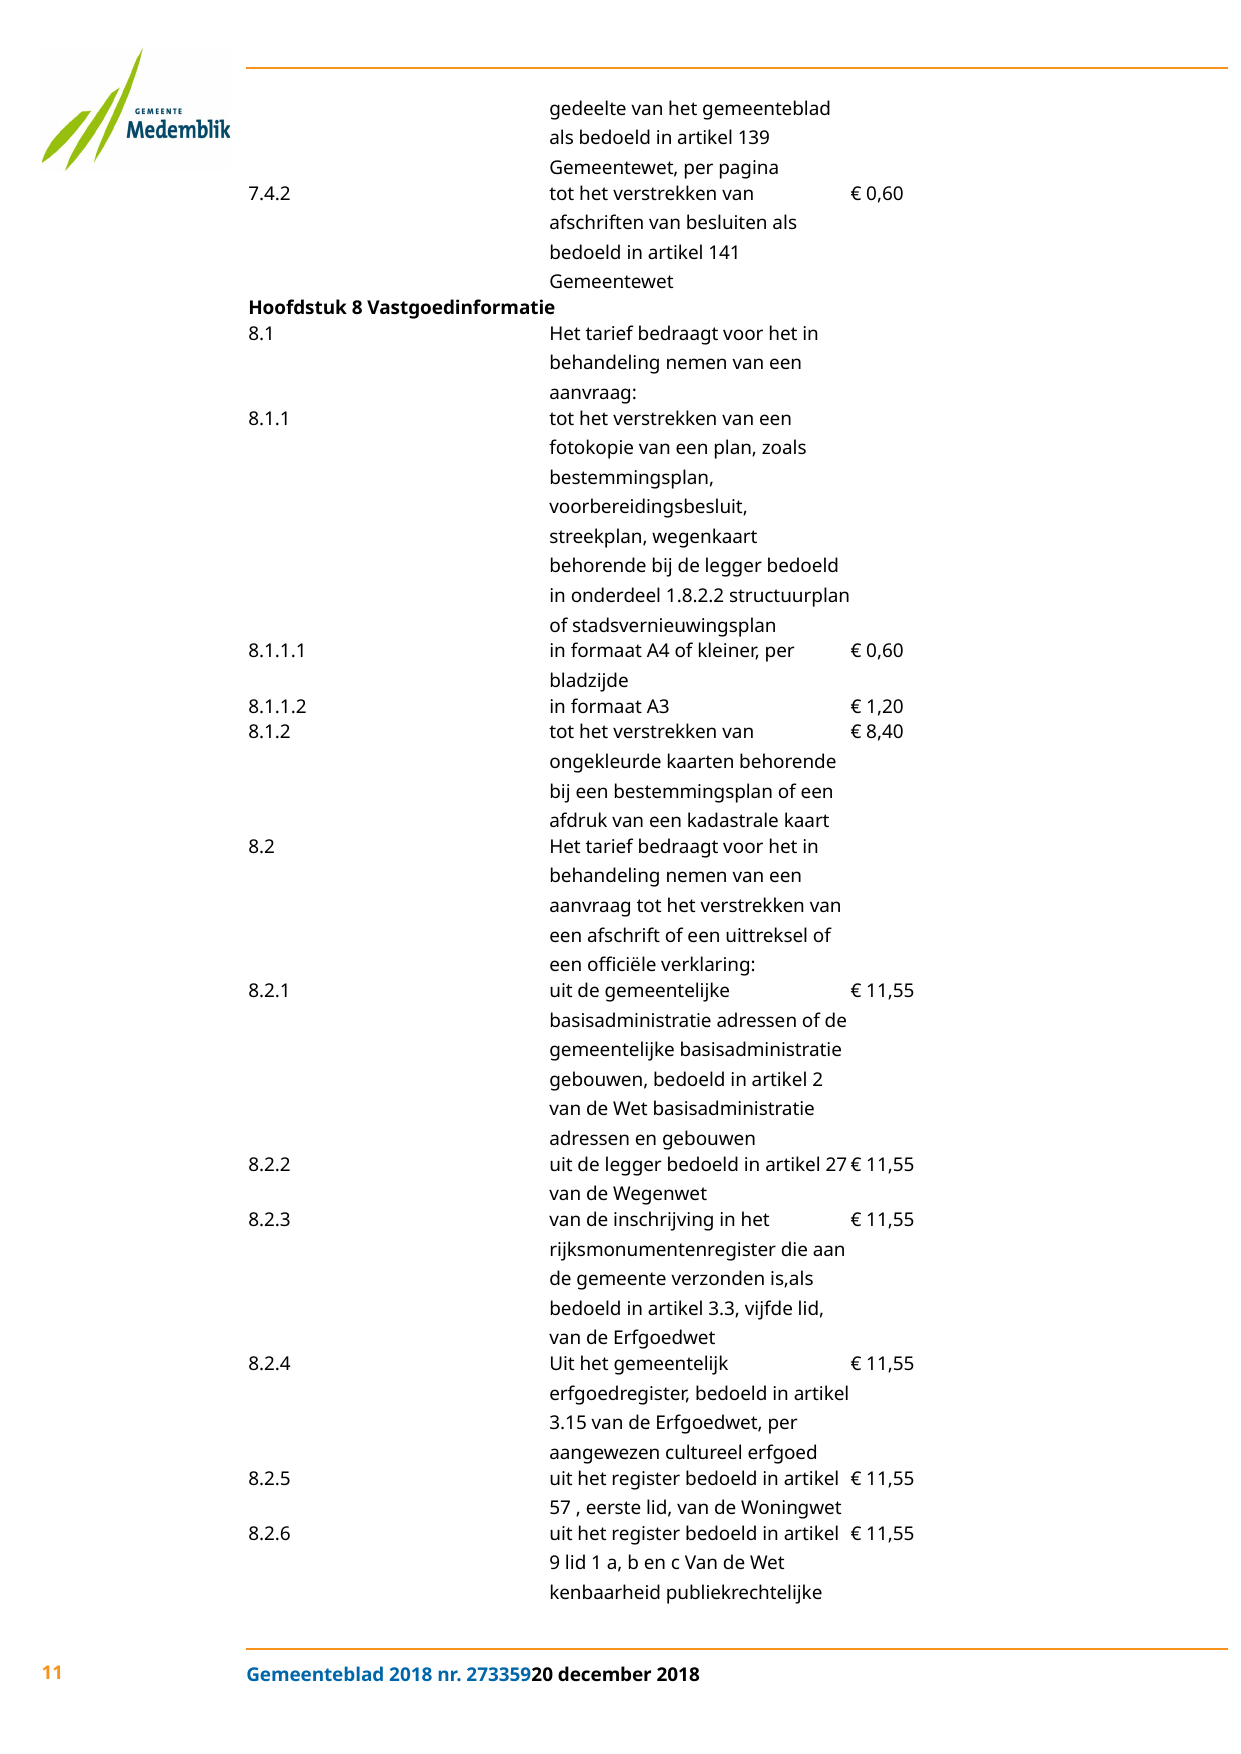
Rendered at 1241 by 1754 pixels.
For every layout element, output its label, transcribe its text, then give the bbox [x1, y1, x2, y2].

table_cell Het tarief bedraagt voor het in behandeling nemen van een aanvraag: [549, 320, 850, 405]
table_cell van de inschrijving in het rijksmonumentenregister die aan de gemeente verzonden is,als bedoeld in artikel 3.3, vijfde lid, van de Erfgoedwet [549, 1206, 850, 1350]
table_cell Hoofdstuk 8 Vastgoedinformatie [248, 294, 1152, 320]
table_cell 8.2 [248, 833, 549, 977]
table_cell € 11,55 [850, 977, 1152, 1151]
table_cell [850, 95, 1152, 180]
table_cell gedeelte van het gemeenteblad als bedoeld in artikel 139 Gemeentewet, per pagina [549, 95, 850, 180]
table_cell 8.2.1 [248, 977, 549, 1151]
table_cell € 0,60 [850, 180, 1152, 294]
table_cell € 11,55 [850, 1350, 1152, 1465]
table_cell € 11,55 [850, 1520, 1152, 1605]
table_cell € 8,40 [850, 719, 1152, 833]
table_cell tot het verstrekken van een fotokopie van een plan, zoals bestemmingsplan, voorbereidingsbesluit, streekplan, wegenkaart behorende bij de legger bedoeld in onderdeel 1.8.2.2 structuurplan of stadsvernieuwingsplan [549, 405, 850, 638]
table_cell € 1,20 [850, 693, 1152, 719]
table_cell 8.1.1 [248, 405, 549, 638]
table_cell tot het verstrekken van afschriften van besluiten als bedoeld in artikel 141 Gemeentewet [549, 180, 850, 294]
table_cell [850, 320, 1152, 405]
table_cell 8.1.2 [248, 719, 549, 833]
table_cell Het tarief bedraagt voor het in behandeling nemen van een aanvraag tot het verstrekken van een afschrift of een uittreksel of een officiële verklaring: [549, 833, 850, 977]
table_cell € 11,55 [850, 1151, 1152, 1206]
table_cell [248, 95, 549, 180]
table_cell uit de gemeentelijke basisadministratie adressen of de gemeentelijke basisadministratie gebouwen, bedoeld in artikel 2 van de Wet basisadministratie adressen en gebouwen [549, 977, 850, 1151]
table_cell 8.2.5 [248, 1465, 549, 1520]
table_cell 8.2.4 [248, 1350, 549, 1465]
table_cell in formaat A3 [549, 693, 850, 719]
table_cell Uit het gemeentelijk erfgoedregister, bedoeld in artikel 3.15 van de Erfgoedwet, per aangewezen cultureel erfgoed [549, 1350, 850, 1465]
table_cell € 11,55 [850, 1465, 1152, 1520]
table_cell 8.2.3 [248, 1206, 549, 1350]
table_cell in formaat A4 of kleiner, per bladzijde [549, 638, 850, 693]
table_cell 8.1.1.1 [248, 638, 549, 693]
table_cell [850, 833, 1152, 977]
picture [41, 47, 231, 172]
table_cell [850, 405, 1152, 638]
table_cell uit het register bedoeld in artikel 9 lid 1 a, b en c Van de Wet kenbaarheid publiekrechtelijke [549, 1520, 850, 1605]
table_cell tot het verstrekken van ongekleurde kaarten behorende bij een bestemmingsplan of een afdruk van een kadastrale kaart [549, 719, 850, 833]
table_cell 8.2.2 [248, 1151, 549, 1206]
table_cell 8.1 [248, 320, 549, 405]
table_cell uit de legger bedoeld in artikel 27 van de Wegenwet [549, 1151, 850, 1206]
table_cell 7.4.2 [248, 180, 549, 294]
table_cell 8.2.6 [248, 1520, 549, 1605]
table_cell € 0,60 [850, 638, 1152, 693]
table_cell € 11,55 [850, 1206, 1152, 1350]
table_cell 8.1.1.2 [248, 693, 549, 719]
table_cell uit het register bedoeld in artikel 57 , eerste lid, van de Woningwet [549, 1465, 850, 1520]
